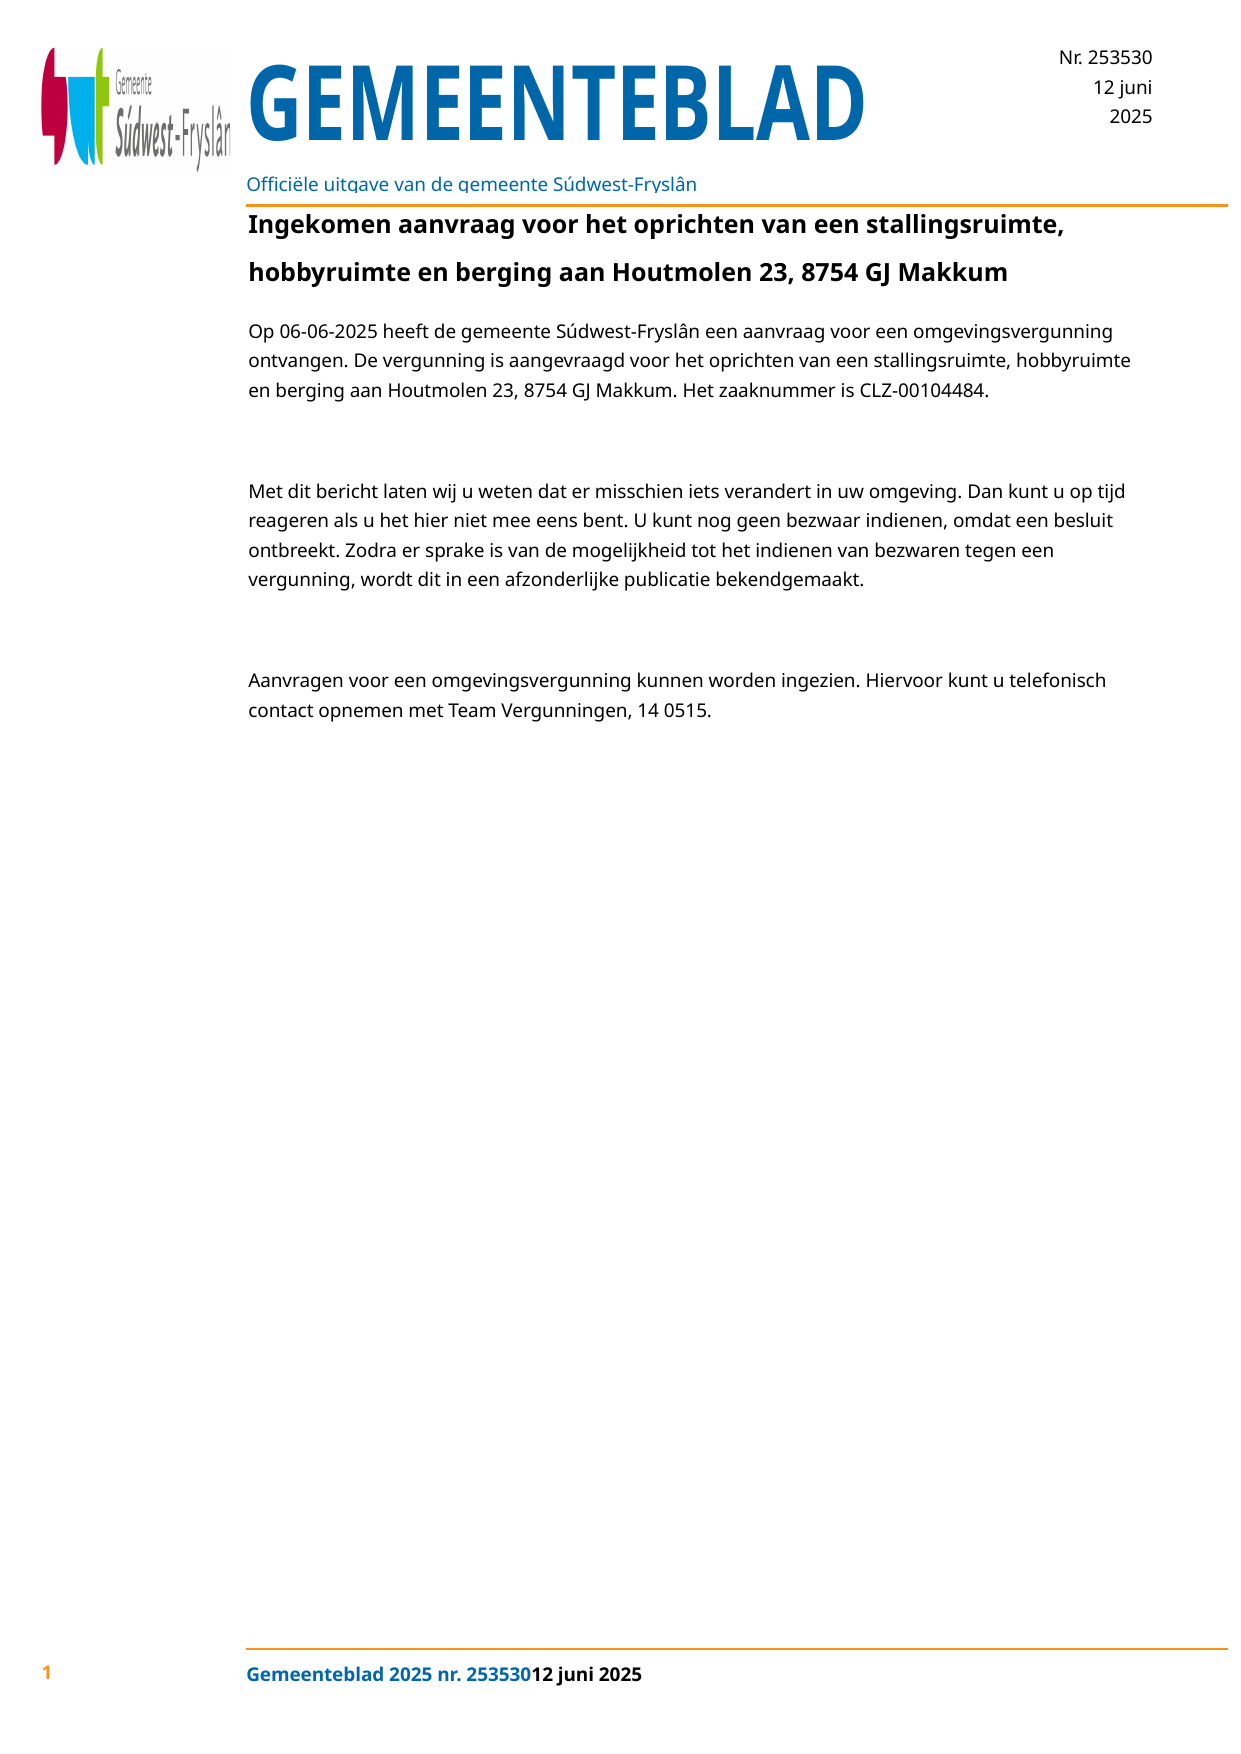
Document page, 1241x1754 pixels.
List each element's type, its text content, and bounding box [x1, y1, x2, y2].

picture [41, 47, 231, 172]
text Op 06-06-2025 heeft de gemeente Súdwest-Fryslân een aanvraag voor een omgevingsvergunning ontvangen. De vergunning is aangevraagd voor het oprichten van een stallingsruimte, hobbyruimte en berging aan Houtmolen 23, 8754 GJ Makkum. Het zaaknummer is CLZ-00104484. [248, 318, 1152, 403]
text Ingekomen aanvraag voor het oprichten van een stallingsruimte, hobbyruimte en berging aan Houtmolen 23, 8754 GJ Makkum [248, 207, 1152, 288]
text Met dit bericht laten wij u weten dat er misschien iets verandert in uw omgeving. Dan kunt u op tijd reageren als u het hier niet mee eens bent. U kunt nog geen bezwaar indienen, omdat een besluit ontbreekt. Zodra er sprake is van de mogelijkheid tot het indienen van bezwaren tegen een vergunning, wordt dit in een afzonderlijke publicatie bekendgemaakt. [248, 478, 1152, 592]
text Aanvragen voor een omgevingsvergunning kunnen worden ingezien. Hiervoor kunt u telefonisch contact opnemen met Team Vergunningen, 14 0515. [248, 667, 1152, 723]
